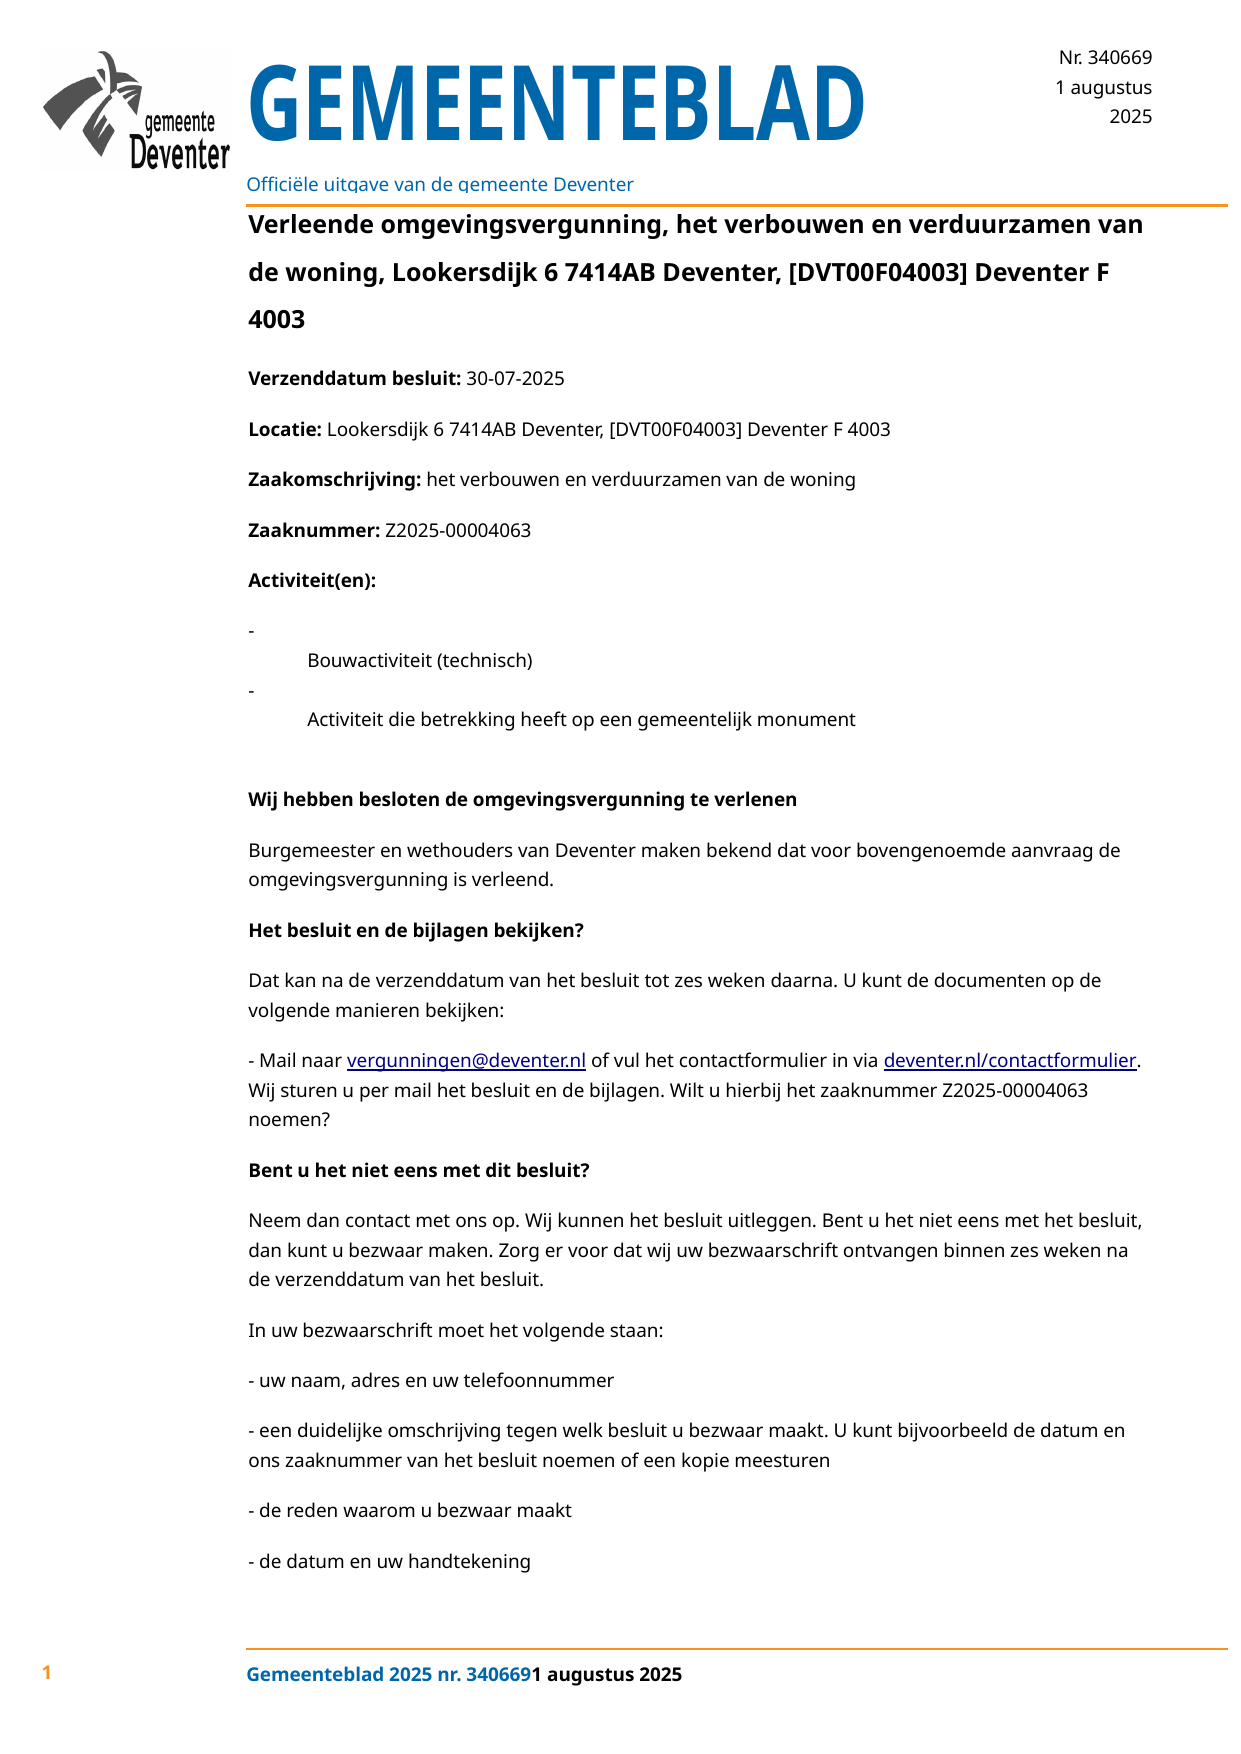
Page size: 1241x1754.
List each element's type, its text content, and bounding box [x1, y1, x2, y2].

text Het besluit en de bijlagen bekijken? [248, 917, 1152, 942]
text Burgemeester en wethouders van Deventer maken bekend dat voor bovengenoemde aanvraag de omgevingsvergunning is verleend. [248, 837, 1152, 892]
text In uw bezwaarschrift moet het volgende staan: [248, 1317, 1152, 1342]
text - de datum en uw handtekening [248, 1548, 1152, 1574]
text Dat kan na de verzenddatum van het besluit tot zes weken daarna. U kunt de documenten op de volgende manieren bekijken: [248, 967, 1152, 1022]
text Activiteit(en): [248, 567, 1152, 593]
text Locatie: Lookersdijk 6 7414AB Deventer, [DVT00F04003] Deventer F 4003 [248, 416, 1152, 442]
text - Mail naar vergunningen@deventer.nl of vul het contactformulier in via deventer.nl/contactformulier. Wij sturen u per mail het besluit en de bijlagen. Wilt u hierbij het zaaknummer Z2025-00004063 noemen? [248, 1047, 1152, 1132]
text - de reden waarom u bezwaar maakt [248, 1498, 1152, 1523]
picture [41, 47, 231, 172]
text Neem dan contact met ons op. Wij kunnen het besluit uitleggen. Bent u het niet eens met het besluit, dan kunt u bezwaar maken. Zorg er voor dat wij uw bezwaarschrift ontvangen binnen zes weken na de verzenddatum van het besluit. [248, 1207, 1152, 1292]
list Activiteit die betrekking heeft op een gemeentelijk monument [248, 706, 1152, 732]
text Zaakomschrijving: het verbouwen en verduurzamen van de woning [248, 466, 1152, 492]
text - uw naam, adres en uw telefoonnummer [248, 1367, 1152, 1393]
text - een duidelijke omschrijving tegen welk besluit u bezwaar maakt. U kunt bijvoorbeeld de datum en ons zaaknummer van het besluit noemen of een kopie meesturen [248, 1418, 1152, 1473]
text Bent u het niet eens met dit besluit? [248, 1157, 1152, 1182]
text Verzenddatum besluit: 30-07-2025 [248, 366, 1152, 391]
text Wij hebben besloten de omgevingsvergunning te verlenen [248, 786, 1152, 812]
text Zaaknummer: Z2025-00004063 [248, 517, 1152, 542]
list Bouwactiviteit (technisch) [248, 647, 1152, 673]
text Verleende omgevingsvergunning, het verbouwen en verduurzamen van de woning, Lookersdijk 6 7414AB Deventer, [DVT00F04003] Deventer F 4003 [248, 207, 1152, 336]
